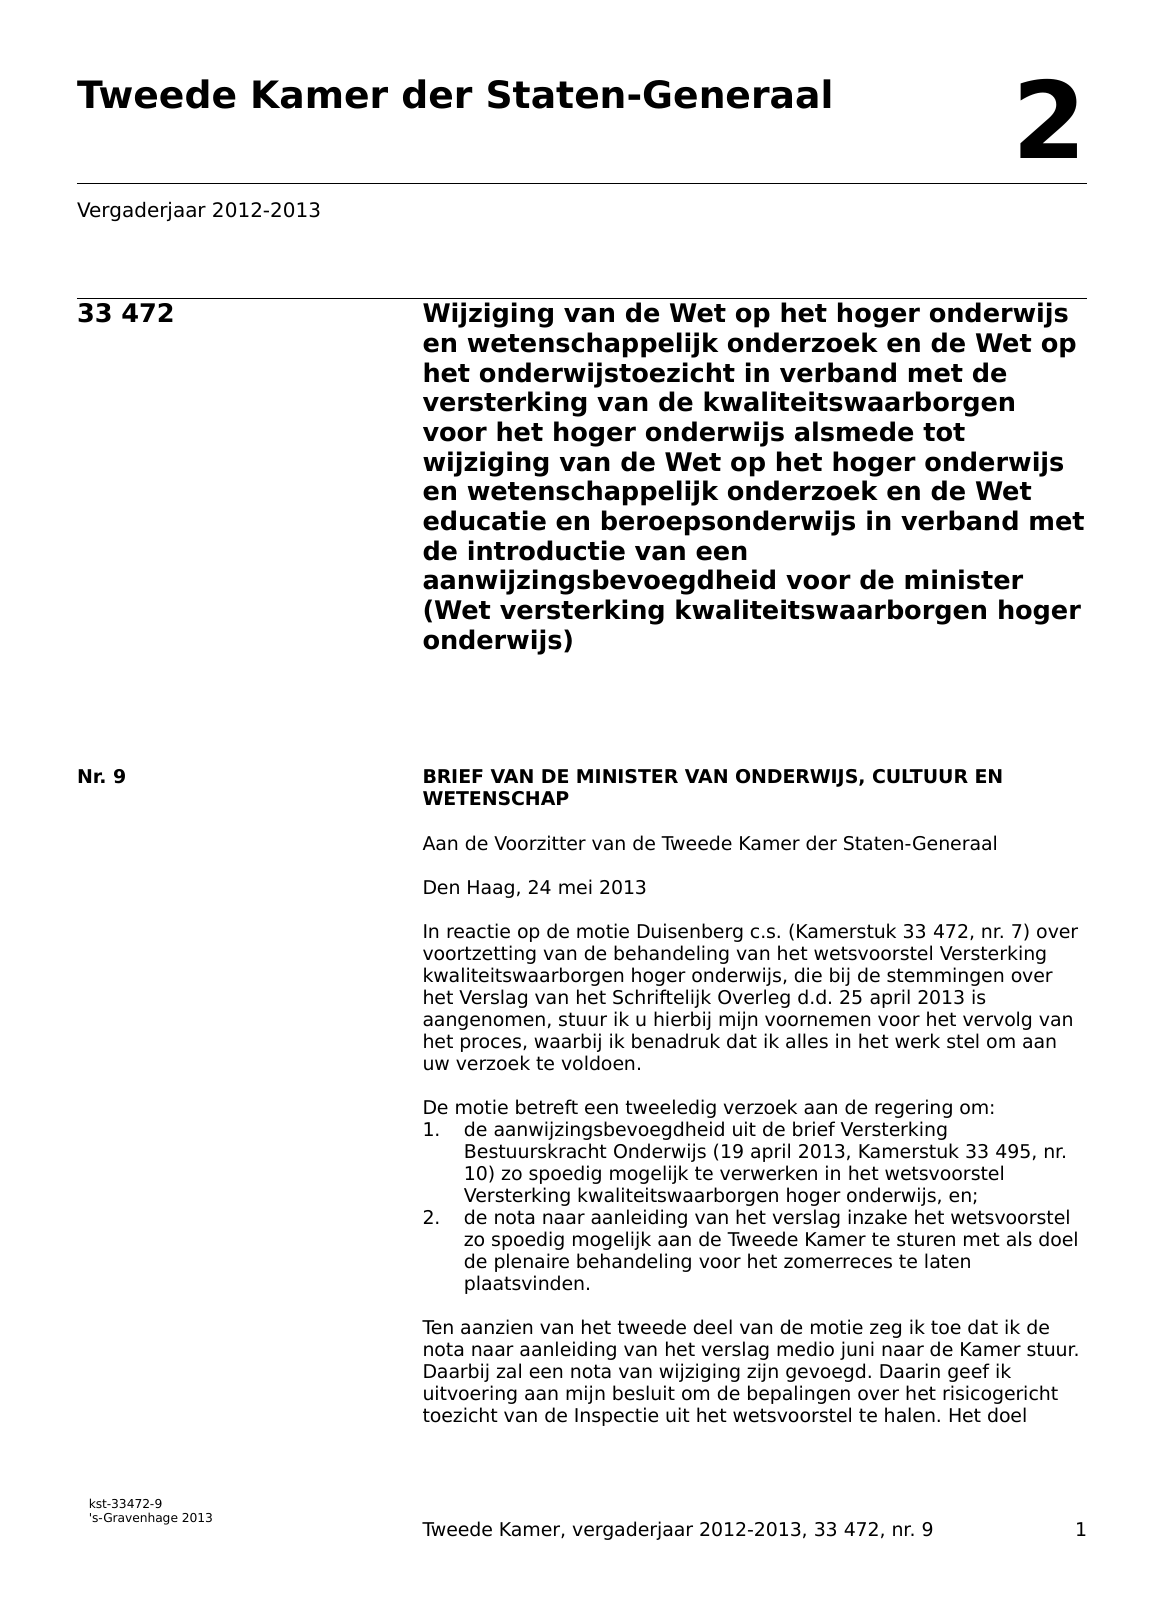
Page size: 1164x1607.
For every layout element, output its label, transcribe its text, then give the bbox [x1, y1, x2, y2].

text kst-33472-9 [88, 1497, 323, 1511]
table_cell Vergaderjaar 2012-2013 [77, 184, 1087, 298]
text 's-Gravenhage 2013 [88, 1511, 323, 1525]
table_header 2 [886, 59, 1087, 183]
text In reactie op de motie Duisenberg c.s. (Kamerstuk 33 472, nr. 7) over voortzetting van de behandeling van het wetsvoorstel Versterking kwaliteitswaarborgen hoger onderwijs, die bij de stemmingen over het Verslag van het Schriftelijk Overleg d.d. 25 april 2013 is aangenomen, stuur ik u hierbij mijn voornemen voor het vervolg van het proces, waarbij ik benadruk dat ik alles in het werk stel om aan uw verzoek te voldoen. [422, 921, 1087, 1074]
table_header Tweede Kamer der Staten-Generaal [77, 59, 886, 183]
text Ten aanzien van het tweede deel van de motie zeg ik toe dat ik de nota naar aanleiding van het verslag medio juni naar de Kamer stuur. Daarbij zal een nota van wijziging zijn gevoegd. Daarin geef ik uitvoering aan mijn besluit om de bepalingen over het risicogericht toezicht van de Inspectie uit het wetsvoorstel te halen. Het doel [422, 1317, 1087, 1427]
subtitle Nr. 9 BRIEF VAN DE MINISTER VAN ONDERWIJS, CULTUUR EN WETENSCHAP [77, 766, 1087, 810]
text 2. de nota naar aanleiding van het verslag inzake het wetsvoorstel zo spoedig mogelijk aan de Tweede Kamer te sturen met als doel de plenaire behandeling voor het zomerreces te laten plaatsvinden. [422, 1207, 1087, 1294]
text Aan de Voorzitter van de Tweede Kamer der Staten-Generaal [422, 832, 1087, 854]
subtitle 33 472 Wijziging van de Wet op het hoger onderwijs en wetenschappelijk onderzoek en de Wet op het onderwijstoezicht in verband met de versterking van de kwaliteitswaarborgen voor het hoger onderwijs alsmede tot wijziging van de Wet op het hoger onderwijs en wetenschappelijk onderzoek en de Wet educatie en beroepsonderwijs in verband met de introductie van een aanwijzingsbevoegdheid voor de minister (Wet versterking kwaliteitswaarborgen hoger onderwijs) [77, 299, 1087, 655]
text Den Haag, 24 mei 2013 [422, 877, 1087, 898]
text De motie betreft een tweeledig verzoek aan de regering om: [422, 1097, 1087, 1119]
text 1. de aanwijzingsbevoegdheid uit de brief Versterking Bestuurskracht Onderwijs (19 april 2013, Kamerstuk 33 495, nr. 10) zo spoedig mogelijk te verwerken in het wetsvoorstel Versterking kwaliteitswaarborgen hoger onderwijs, en; [422, 1119, 1087, 1207]
